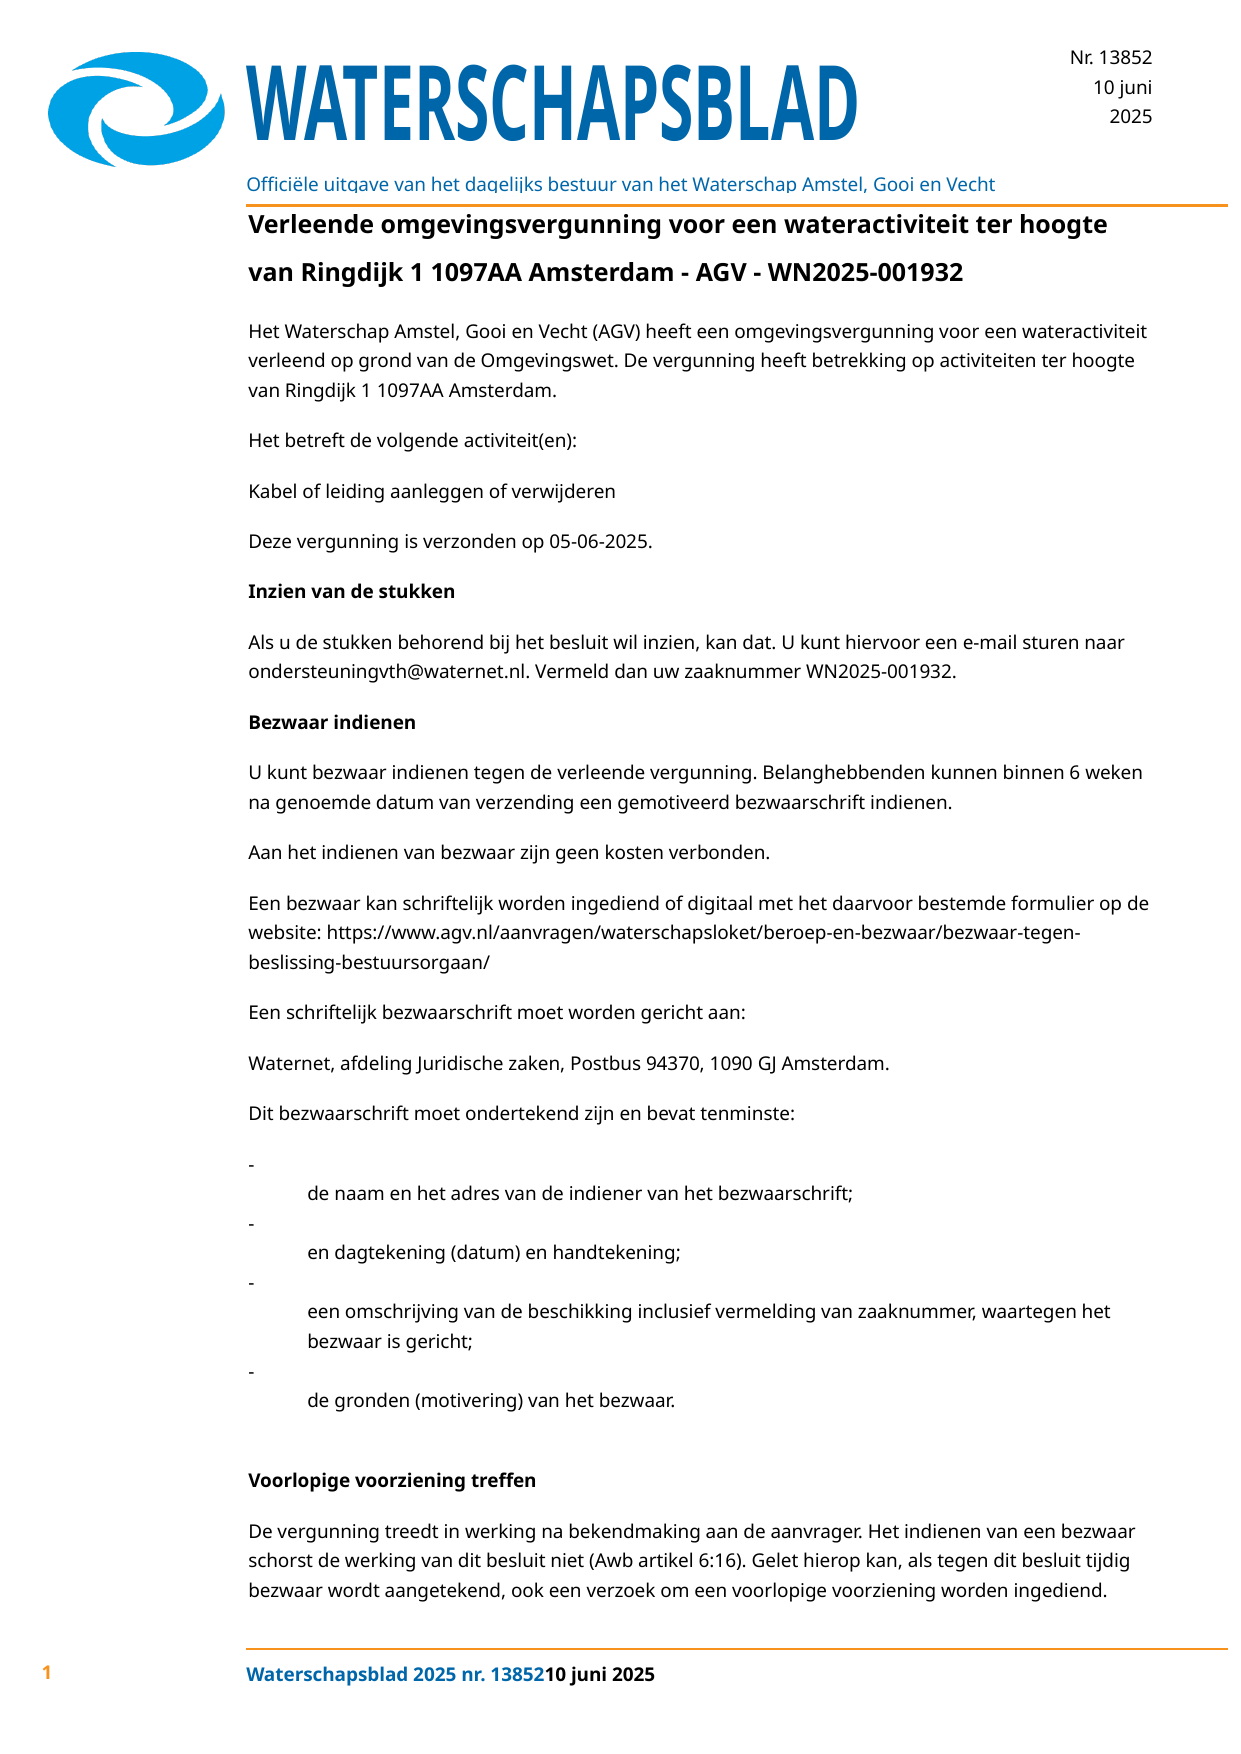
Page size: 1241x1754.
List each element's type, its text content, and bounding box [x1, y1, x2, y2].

list en dagtekening (datum) en handtekening; [248, 1239, 1152, 1265]
text Deze vergunning is verzonden op 05-06-2025. [248, 528, 1152, 554]
text Een bezwaar kan schriftelijk worden ingediend of digitaal met het daarvoor bestemde formulier op de website: https://www.agv.nl/aanvragen/waterschapsloket/beroep-en-bezwaar/bezwaar-tegen-beslissing-bestuursorgaan/ [248, 890, 1152, 975]
text Het Waterschap Amstel, Gooi en Vecht (AGV) heeft een omgevingsvergunning voor een wateractiviteit verleend op grond van de Omgevingswet. De vergunning heeft betrekking op activiteiten ter hoogte van Ringdijk 1 1097AA Amsterdam. [248, 318, 1152, 403]
list de gronden (motivering) van het bezwaar. [248, 1387, 1152, 1413]
text Inzien van de stukken [248, 579, 1152, 604]
text Verleende omgevingsvergunning voor een wateractiviteit ter hoogte van Ringdijk 1 1097AA Amsterdam - AGV - WN2025-001932 [248, 207, 1152, 288]
text Bezwaar indienen [248, 709, 1152, 735]
text U kunt bezwaar indienen tegen de verleende vergunning. Belanghebbenden kunnen binnen 6 weken na genoemde datum van verzending een gemotiveerd bezwaarschrift indienen. [248, 759, 1152, 815]
text Het betreft de volgende activiteit(en): [248, 427, 1152, 453]
list de naam en het adres van de indiener van het bezwaarschrift; [248, 1180, 1152, 1206]
text Een schriftelijk bezwaarschrift moet worden gericht aan: [248, 999, 1152, 1025]
text Waternet, afdeling Juridische zaken, Postbus 94370, 1090 GJ Amsterdam. [248, 1050, 1152, 1076]
text Dit bezwaarschrift moet ondertekend zijn en bevat tenminste: [248, 1100, 1152, 1126]
list een omschrijving van de beschikking inclusief vermelding van zaaknummer, waartegen het bezwaar is gericht; [248, 1299, 1152, 1354]
picture [41, 47, 231, 172]
text Voorlopige voorziening treffen [248, 1467, 1152, 1493]
text Kabel of leiding aanleggen of verwijderen [248, 478, 1152, 504]
text Als u de stukken behorend bij het besluit wil inzien, kan dat. U kunt hiervoor een e-mail sturen naar ondersteuningvth@waternet.nl. Vermeld dan uw zaaknummer WN2025-001932. [248, 629, 1152, 684]
text De vergunning treedt in werking na bekendmaking aan de aanvrager. Het indienen van een bezwaar schorst de werking van dit besluit niet (Awb artikel 6:16). Gelet hierop kan, als tegen dit besluit tijdig bezwaar wordt aangetekend, ook een verzoek om een voorlopige voorziening worden ingediend. [248, 1518, 1152, 1603]
text Aan het indienen van bezwaar zijn geen kosten verbonden. [248, 839, 1152, 865]
